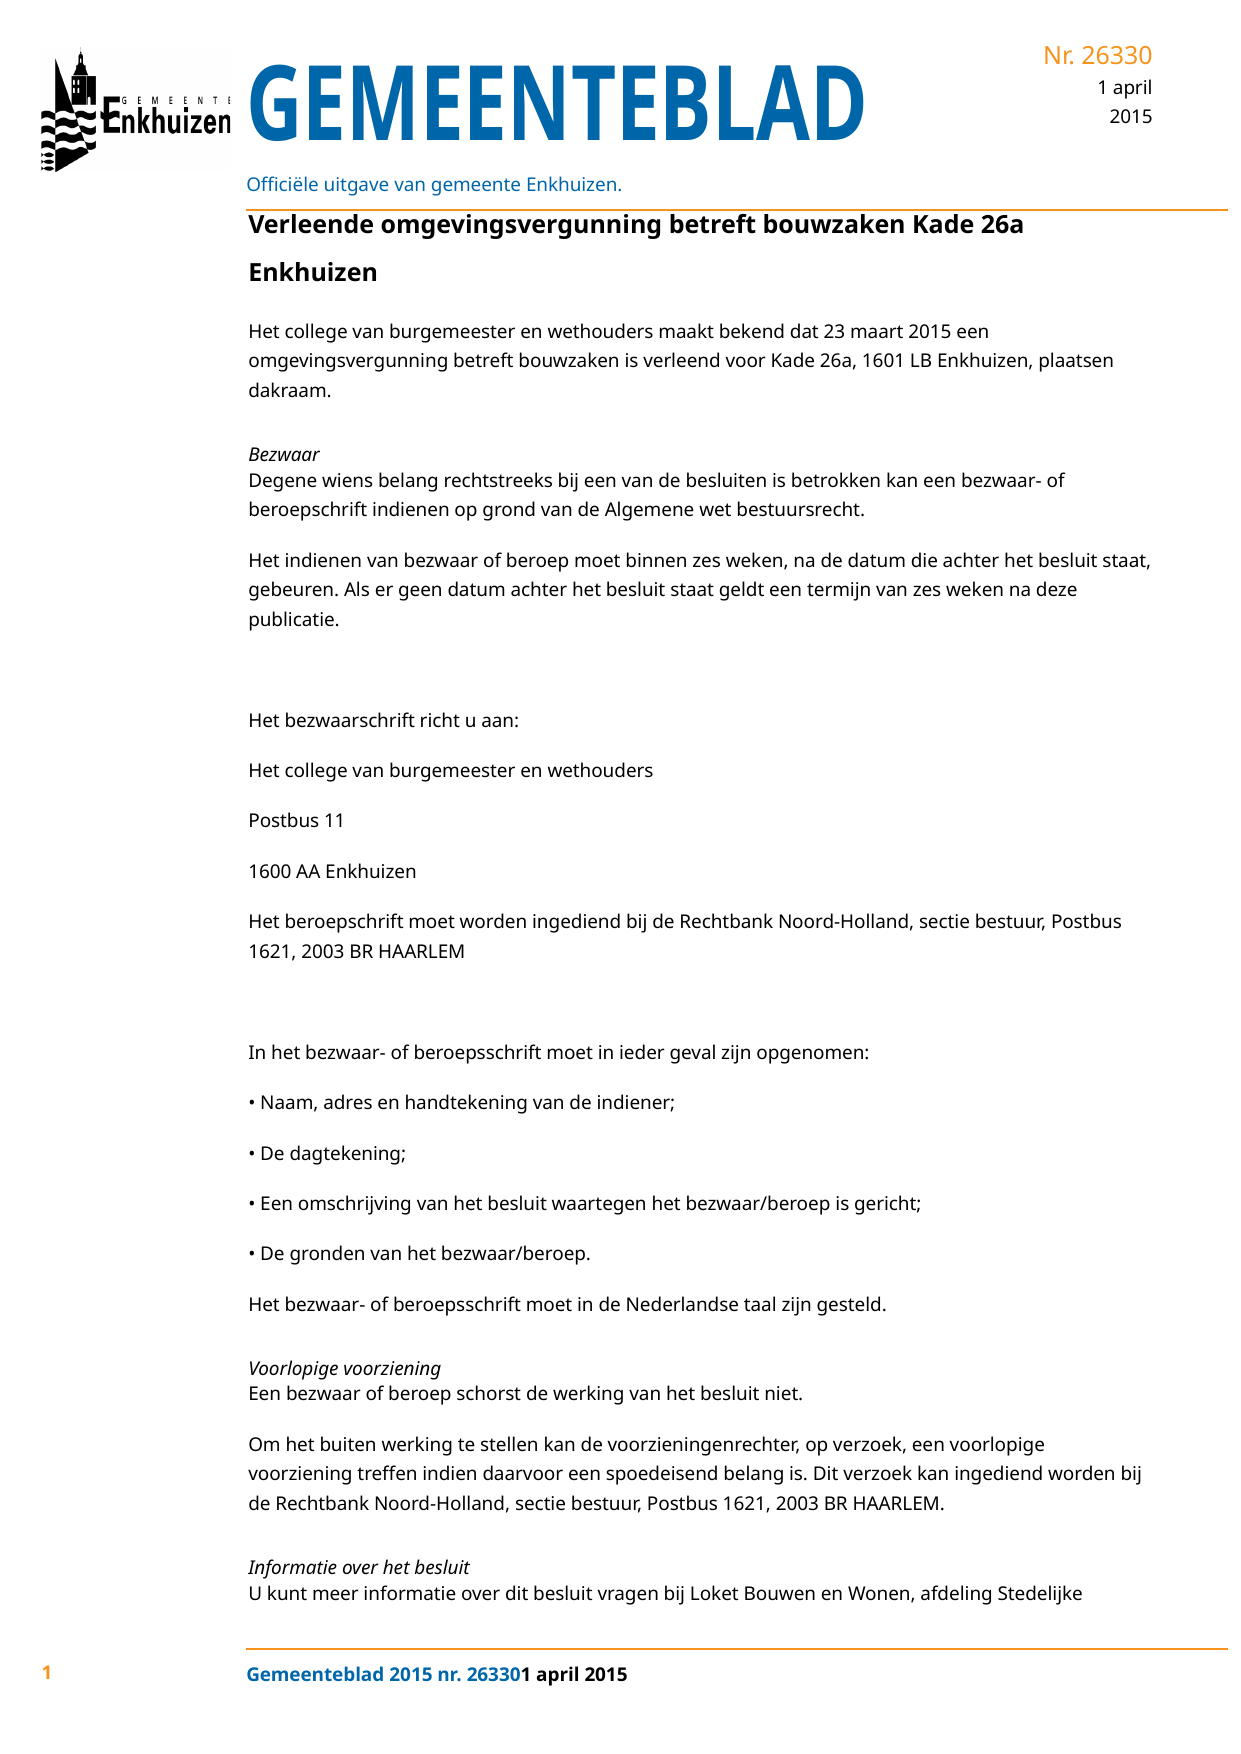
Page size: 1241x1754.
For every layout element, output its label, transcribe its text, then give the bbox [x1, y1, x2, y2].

text Het college van burgemeester en wethouders [248, 757, 1152, 783]
text In het bezwaar- of beroepsschrift moet in ieder geval zijn opgenomen: [248, 1039, 1152, 1064]
picture [41, 47, 231, 172]
text Het bezwaarschrift richt u aan: [248, 707, 1152, 732]
text U kunt meer informatie over dit besluit vragen bij Loket Bouwen en Wonen, afdeling Stedelijke [248, 1580, 1152, 1606]
text Voorlopige voorziening [248, 1355, 1152, 1381]
text Postbus 11 [248, 808, 1152, 833]
text Het college van burgemeester en wethouders maakt bekend dat 23 maart 2015 een omgevingsvergunning betreft bouwzaken is verleend voor Kade 26a, 1601 LB Enkhuizen, plaatsen dakraam. [248, 318, 1152, 403]
text • De gronden van het bezwaar/beroep. [248, 1241, 1152, 1266]
text Degene wiens belang rechtstreeks bij een van de besluiten is betrokken kan een bezwaar- of beroepschrift indienen op grond van de Algemene wet bestuursrecht. [248, 467, 1152, 522]
text Het indienen van bezwaar of beroep moet binnen zes weken, na de datum die achter het besluit staat, gebeuren. Als er geen datum achter het besluit staat geldt een termijn van zes weken na deze publicatie. [248, 547, 1152, 632]
text • Naam, adres en handtekening van de indiener; [248, 1089, 1152, 1115]
text 1600 AA Enkhuizen [248, 858, 1152, 884]
text Het beroepschrift moet worden ingediend bij de Rechtbank Noord-Holland, sectie bestuur, Postbus 1621, 2003 BR HAARLEM [248, 908, 1152, 964]
text Om het buiten werking te stellen kan de voorzieningenrechter, op verzoek, een voorlopige voorziening treffen indien daarvoor een spoedeisend belang is. Dit verzoek kan ingediend worden bij de Rechtbank Noord-Holland, sectie bestuur, Postbus 1621, 2003 BR HAARLEM. [248, 1431, 1152, 1516]
text Bezwaar [248, 441, 1152, 467]
text Verleende omgevingsvergunning betreft bouwzaken Kade 26a Enkhuizen [248, 211, 1152, 288]
text Een bezwaar of beroep schorst de werking van het besluit niet. [248, 1381, 1152, 1406]
text Informatie over het besluit [248, 1554, 1152, 1580]
text • Een omschrijving van het besluit waartegen het bezwaar/beroep is gericht; [248, 1190, 1152, 1216]
text • De dagtekening; [248, 1140, 1152, 1165]
text Het bezwaar- of beroepsschrift moet in de Nederlandse taal zijn gesteld. [248, 1291, 1152, 1317]
